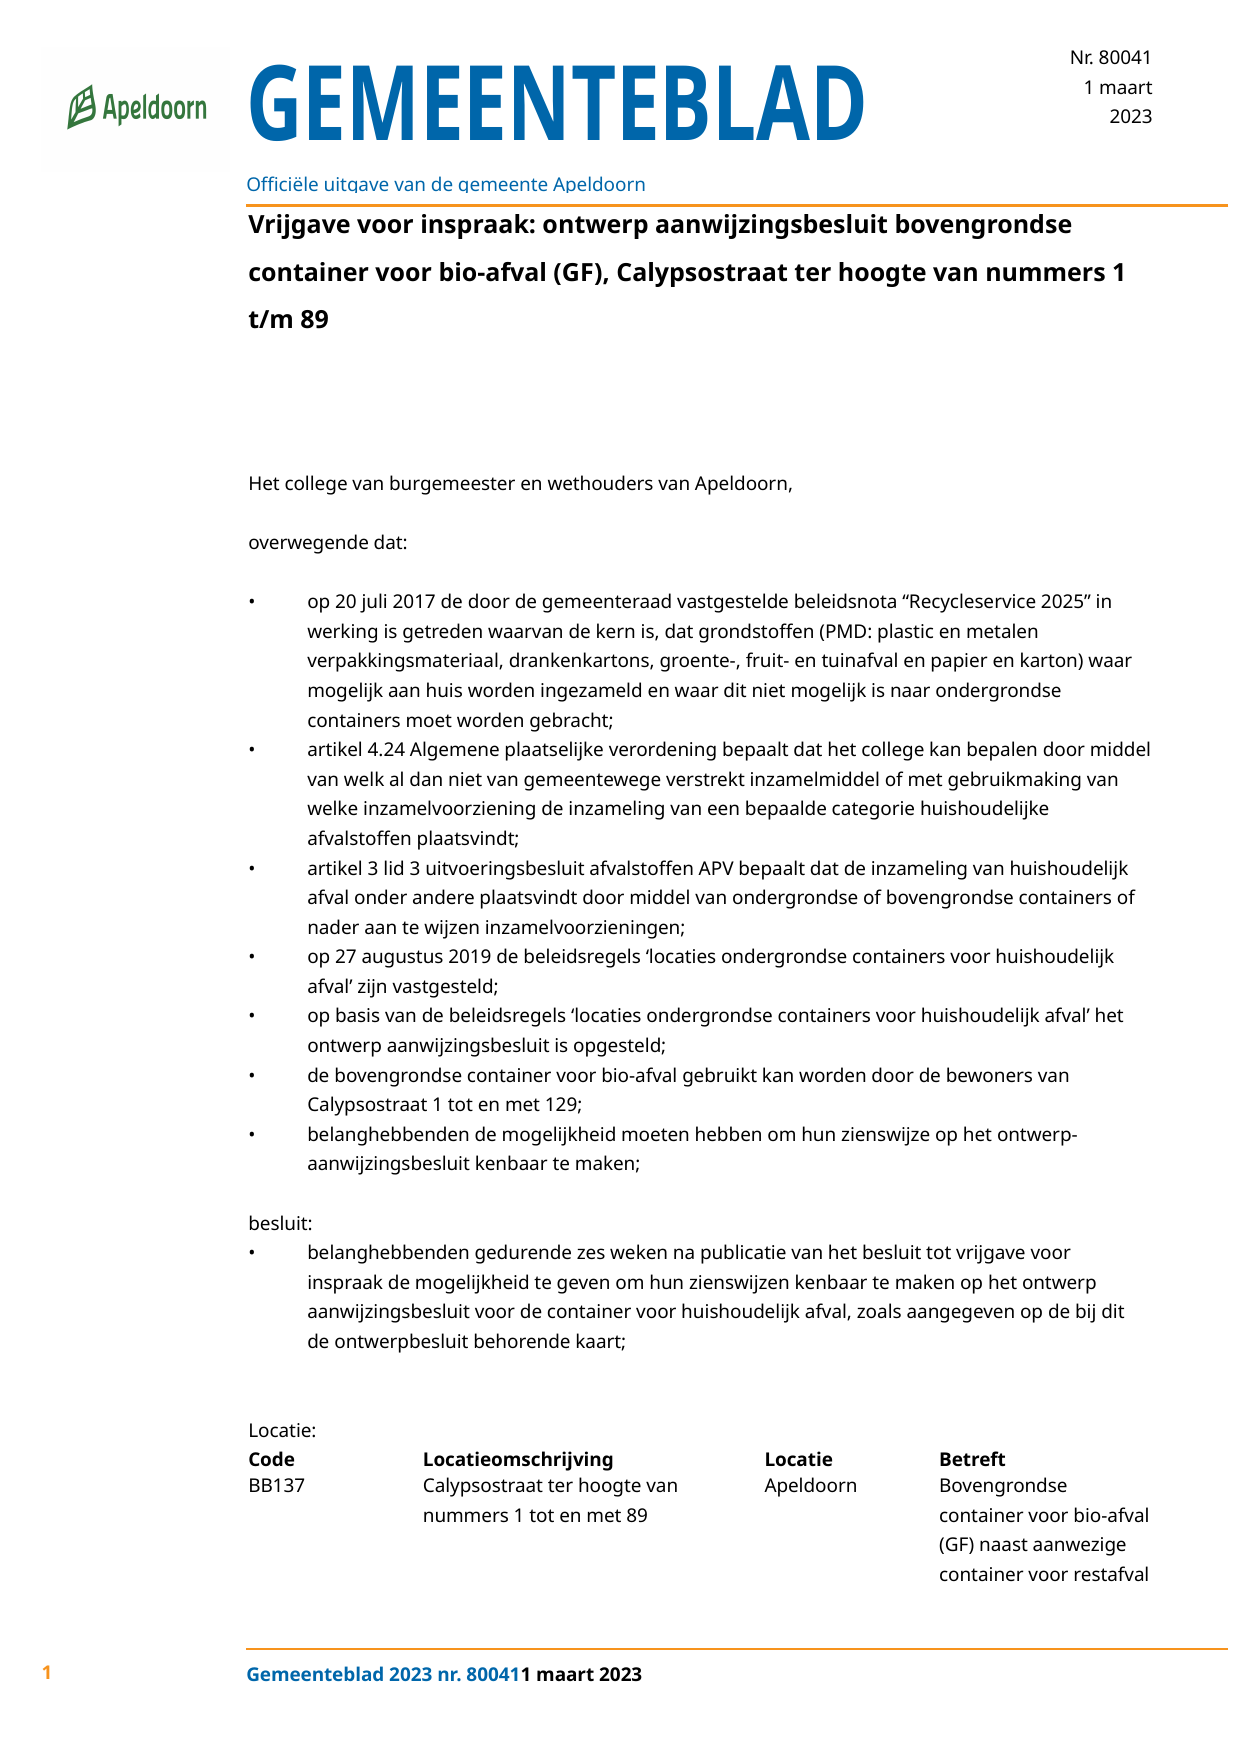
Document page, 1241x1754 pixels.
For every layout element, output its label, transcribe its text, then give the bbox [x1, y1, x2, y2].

table_cell Calypsostraat ter hoogte van nummers 1 tot en met 89 [423, 1472, 764, 1587]
list op basis van de beleidsregels ‘locaties ondergrondse containers voor huishoudelijk afval’ het ontwerp aanwijzingsbesluit is opgesteld; [248, 1003, 1152, 1058]
table_header Betreft [939, 1446, 1152, 1472]
picture [41, 47, 231, 172]
list de bovengrondse container voor bio-afval gebruikt kan worden door de bewoners van Calypsostraat 1 tot en met 129; [248, 1062, 1152, 1117]
text Vrijgave voor inspraak: ontwerp aanwijzingsbesluit bovengrondse container voor bio-afval (GF), Calypsostraat ter hoogte van nummers 1 t/m 89 [248, 207, 1152, 336]
table_cell Bovengrondse container voor bio-afval (GF) naast aanwezige container voor restafval [939, 1472, 1152, 1587]
table_header Locatieomschrijving [423, 1446, 764, 1472]
list artikel 4.24 Algemene plaatselijke verordening bepaalt dat het college kan bepalen door middel van welk al dan niet van gemeentewege verstrekt inzamelmiddel of met gebruikmaking van welke inzamelvoorziening de inzameling van een bepaalde categorie huishoudelijke afvalstoffen plaatsvindt; [248, 736, 1152, 851]
list op 20 juli 2017 de door de gemeenteraad vastgestelde beleidsnota “Recycleservice 2025” in werking is getreden waarvan de kern is, dat grondstoffen (PMD: plastic en metalen verpakkingsmateriaal, drankenkartons, groente-, fruit- en tuinafval en papier en karton) waar mogelijk aan huis worden ingezameld en waar dit niet mogelijk is naar ondergrondse containers moet worden gebracht; [248, 588, 1152, 732]
text overwegende dat: [248, 529, 1152, 555]
table_header Locatie [764, 1446, 939, 1472]
list artikel 3 lid 3 uitvoeringsbesluit afvalstoffen APV bepaalt dat de inzameling van huishoudelijk afval onder andere plaatsvindt door middel van ondergrondse of bovengrondse containers of nader aan te wijzen inzamelvoorzieningen; [248, 855, 1152, 939]
table_cell Apeldoorn [764, 1472, 939, 1587]
text Locatie: [248, 1417, 1152, 1442]
text besluit: [248, 1210, 1152, 1235]
list belanghebbenden gedurende zes weken na publicatie van het besluit tot vrijgave voor inspraak de mogelijkheid te geven om hun zienswijzen kenbaar te maken op het ontwerp aanwijzingsbesluit voor de container voor huishoudelijk afval, zoals aangegeven op de bij dit de ontwerpbesluit behorende kaart; [248, 1239, 1152, 1354]
table_header Code [248, 1446, 423, 1472]
text Het college van burgemeester en wethouders van Apeldoorn, [248, 470, 1152, 496]
table_cell BB137 [248, 1472, 423, 1587]
list op 27 augustus 2019 de beleidsregels ‘locaties ondergrondse containers voor huishoudelijk afval’ zijn vastgesteld; [248, 943, 1152, 999]
list belanghebbenden de mogelijkheid moeten hebben om hun zienswijze op het ontwerp- aanwijzingsbesluit kenbaar te maken; [248, 1121, 1152, 1176]
